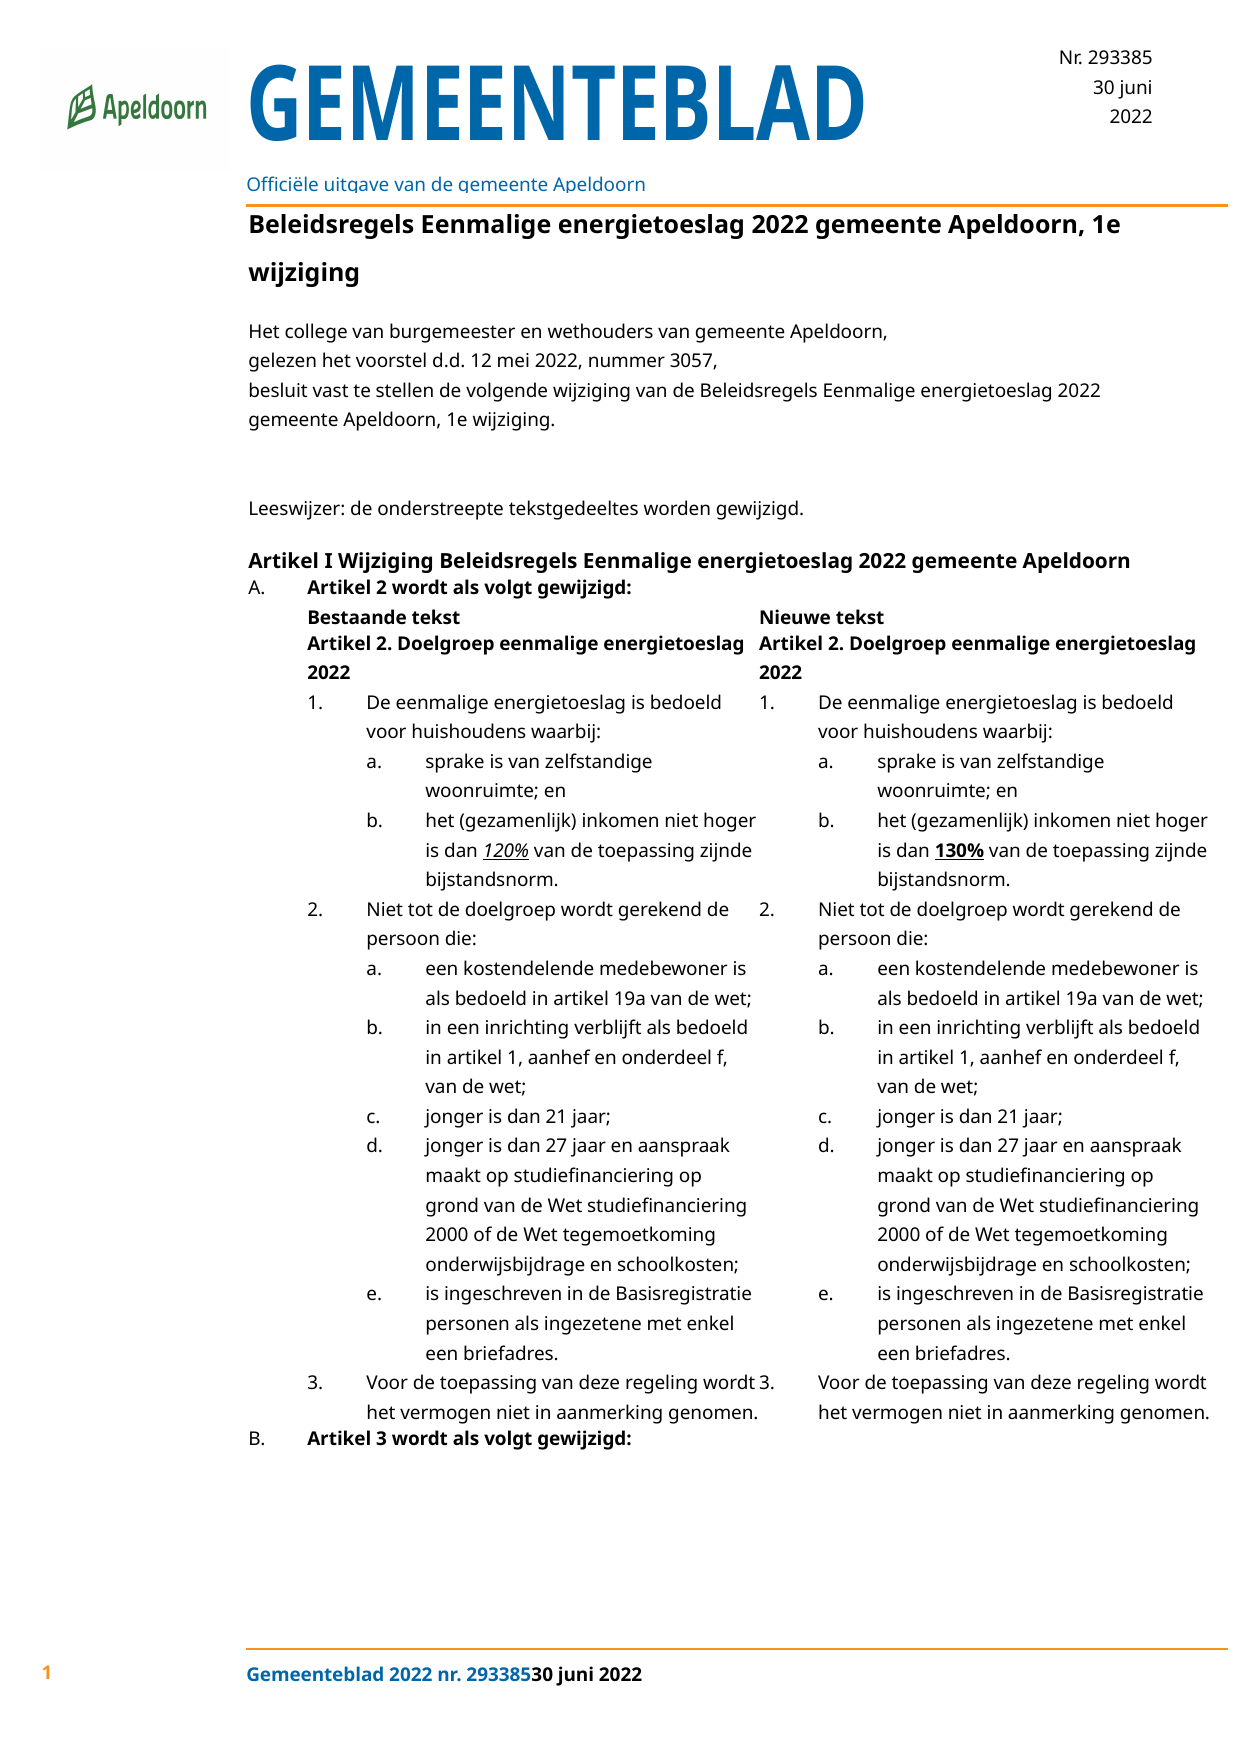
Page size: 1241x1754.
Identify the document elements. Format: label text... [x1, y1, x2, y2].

list Artikel 3 wordt als volgt gewijzigd: [248, 1425, 1152, 1450]
text Artikel I Wijziging Beleidsregels Eenmalige energietoeslag 2022 gemeente Apeldoorn [248, 546, 1152, 574]
table_cell Artikel 2. Doelgroep eenmalige energietoeslag 2022 De eenmalige energietoeslag is bedoeld voor huishoudens waarbij: sprake is van zelfstandige woonruimte; en het (gezamenlijk) inkomen niet hoger is dan 130% van de toepassing zijnde bijstandsnorm. Niet tot de doelgroep wordt gerekend de persoon die: een kostendelende medebewoner is als bedoeld in artikel 19a van de wet; in een inrichting verblijft als bedoeld in artikel 1, aanhef en onderdeel f, van de wet; jonger is dan 21 jaar; jonger is dan 27 jaar en aanspraak maakt op studiefinanciering op grond van de Wet studiefinanciering 2000 of de Wet tegemoetkoming onderwijsbijdrage en schoolkosten; is ingeschreven in de Basisregistratie personen als ingezetene met enkel een briefadres. Voor de toepassing van deze regeling wordt het vermogen niet in aanmerking genomen. [759, 630, 1211, 1424]
list Artikel 2 wordt als volgt gewijzigd: [248, 574, 1152, 600]
text Beleidsregels Eenmalige energietoeslag 2022 gemeente Apeldoorn, 1e wijziging [248, 207, 1152, 288]
text Het college van burgemeester en wethouders van gemeente Apeldoorn, [248, 318, 1152, 344]
text gelezen het voorstel d.d. 12 mei 2022, nummer 3057, [248, 347, 1152, 373]
picture [41, 47, 231, 172]
text Leeswijzer: de onderstreepte tekstgedeeltes worden gewijzigd. [248, 495, 1152, 521]
table_cell Artikel 2. Doelgroep eenmalige energietoeslag 2022 De eenmalige energietoeslag is bedoeld voor huishoudens waarbij: sprake is van zelfstandige woonruimte; en het (gezamenlijk) inkomen niet hoger is dan 120% van de toepassing zijnde bijstandsnorm. Niet tot de doelgroep wordt gerekend de persoon die: een kostendelende medebewoner is als bedoeld in artikel 19a van de wet; in een inrichting verblijft als bedoeld in artikel 1, aanhef en onderdeel f, van de wet; jonger is dan 21 jaar; jonger is dan 27 jaar en aanspraak maakt op studiefinanciering op grond van de Wet studiefinanciering 2000 of de Wet tegemoetkoming onderwijsbijdrage en schoolkosten; is ingeschreven in de Basisregistratie personen als ingezetene met enkel een briefadres. Voor de toepassing van deze regeling wordt het vermogen niet in aanmerking genomen. [307, 630, 759, 1424]
text besluit vast te stellen de volgende wijziging van de Beleidsregels Eenmalige energietoeslag 2022 gemeente Apeldoorn, 1e wijziging. [248, 377, 1152, 432]
table_header Nieuwe tekst [759, 604, 1211, 630]
table_header Bestaande tekst [307, 604, 759, 630]
